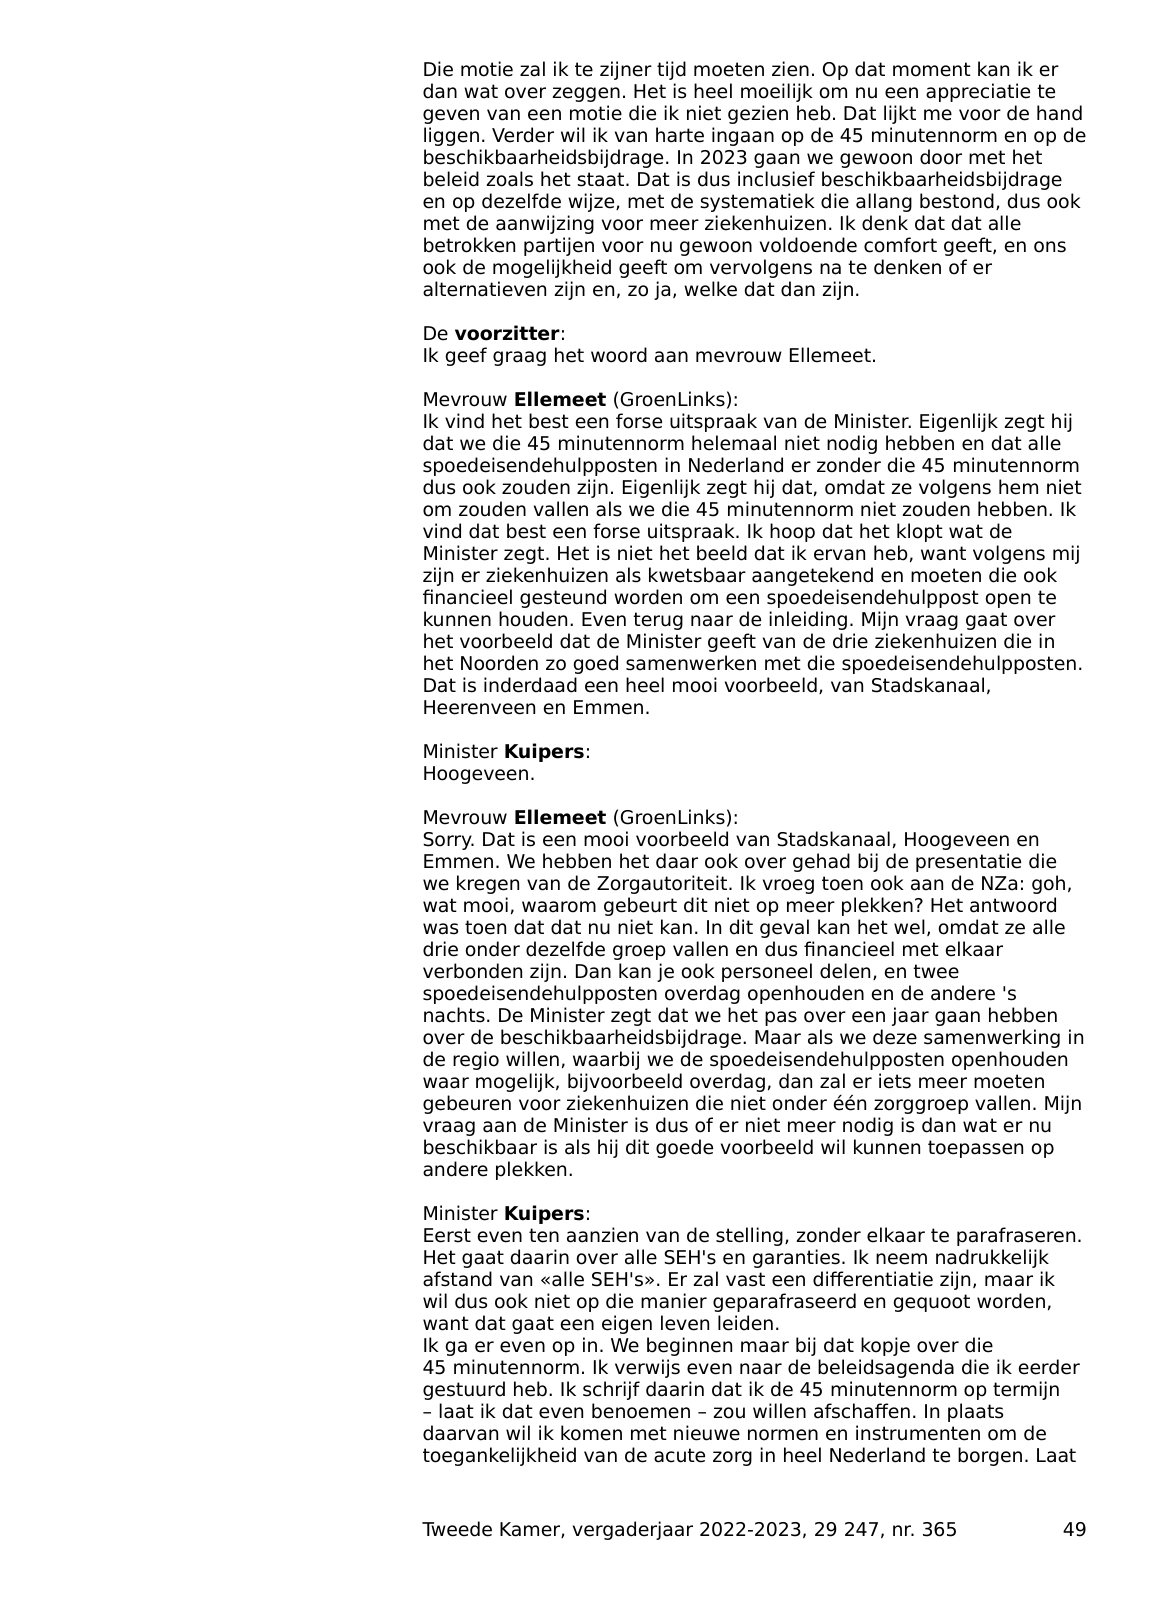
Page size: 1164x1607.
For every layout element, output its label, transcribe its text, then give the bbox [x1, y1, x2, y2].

text Die motie zal ik te zijner tijd moeten zien. Op dat moment kan ik er dan wat over zeggen. Het is heel moeilijk om nu een appreciatie te geven van een motie die ik niet gezien heb. Dat lijkt me voor de hand liggen. Verder wil ik van harte ingaan op de 45 minutennorm en op de beschikbaarheidsbijdrage. In 2023 gaan we gewoon door met het beleid zoals het staat. Dat is dus inclusief beschikbaarheidsbijdrage en op dezelfde wijze, met de systematiek die allang bestond, dus ook met de aanwijzing voor meer ziekenhuizen. Ik denk dat dat alle betrokken partijen voor nu gewoon voldoende comfort geeft, en ons ook de mogelijkheid geeft om vervolgens na te denken of er alternatieven zijn en, zo ja, welke dat dan zijn. [422, 59, 1087, 301]
text Ik vind het best een forse uitspraak van de Minister. Eigenlijk zegt hij dat we die 45 minutennorm helemaal niet nodig hebben en dat alle spoedeisendehulpposten in Nederland er zonder die 45 minutennorm dus ook zouden zijn. Eigenlijk zegt hij dat, omdat ze volgens hem niet om zouden vallen als we die 45 minutennorm niet zouden hebben. Ik vind dat best een forse uitspraak. Ik hoop dat het klopt wat de Minister zegt. Het is niet het beeld dat ik ervan heb, want volgens mij zijn er ziekenhuizen als kwetsbaar aangetekend en moeten die ook financieel gesteund worden om een spoedeisendehulppost open te kunnen houden. Even terug naar de inleiding. Mijn vraag gaat over het voorbeeld dat de Minister geeft van de drie ziekenhuizen die in het Noorden zo goed samenwerken met die spoedeisendehulpposten. Dat is inderdaad een heel mooi voorbeeld, van Stadskanaal, Heerenveen en Emmen. [422, 411, 1087, 719]
text Hoogeveen. [422, 763, 1087, 785]
text De voorzitter: [422, 323, 1087, 345]
text Minister Kuipers: [422, 741, 1087, 763]
text Sorry. Dat is een mooi voorbeeld van Stadskanaal, Hoogeveen en Emmen. We hebben het daar ook over gehad bij de presentatie die we kregen van de Zorgautoriteit. Ik vroeg toen ook aan de NZa: goh, wat mooi, waarom gebeurt dit niet op meer plekken? Het antwoord was toen dat dat nu niet kan. In dit geval kan het wel, omdat ze alle drie onder dezelfde groep vallen en dus financieel met elkaar verbonden zijn. Dan kan je ook personeel delen, en twee spoedeisendehulpposten overdag openhouden en de andere 's nachts. De Minister zegt dat we het pas over een jaar gaan hebben over de beschikbaarheidsbijdrage. Maar als we deze samenwerking in de regio willen, waarbij we de spoedeisendehulpposten openhouden waar mogelijk, bijvoorbeeld overdag, dan zal er iets meer moeten gebeuren voor ziekenhuizen die niet onder één zorggroep vallen. Mijn vraag aan de Minister is dus of er niet meer nodig is dan wat er nu beschikbaar is als hij dit goede voorbeeld wil kunnen toepassen op andere plekken. [422, 829, 1087, 1181]
text Mevrouw Ellemeet (GroenLinks): [422, 807, 1087, 829]
text Minister Kuipers: [422, 1203, 1087, 1225]
text Ik ga er even op in. We beginnen maar bij dat kopje over die 45 minutennorm. Ik verwijs even naar de beleidsagenda die ik eerder gestuurd heb. Ik schrijf daarin dat ik de 45 minutennorm op termijn – laat ik dat even benoemen – zou willen afschaffen. In plaats daarvan wil ik komen met nieuwe normen en instrumenten om de toegankelijkheid van de acute zorg in heel Nederland te borgen. Laat [422, 1335, 1087, 1467]
text Eerst even ten aanzien van de stelling, zonder elkaar te parafraseren. Het gaat daarin over alle SEH's en garanties. Ik neem nadrukkelijk afstand van «alle SEH's». Er zal vast een differentiatie zijn, maar ik wil dus ook niet op die manier geparafraseerd en gequoot worden, want dat gaat een eigen leven leiden. [422, 1225, 1087, 1335]
text Ik geef graag het woord aan mevrouw Ellemeet. [422, 345, 1087, 367]
text Mevrouw Ellemeet (GroenLinks): [422, 389, 1087, 411]
